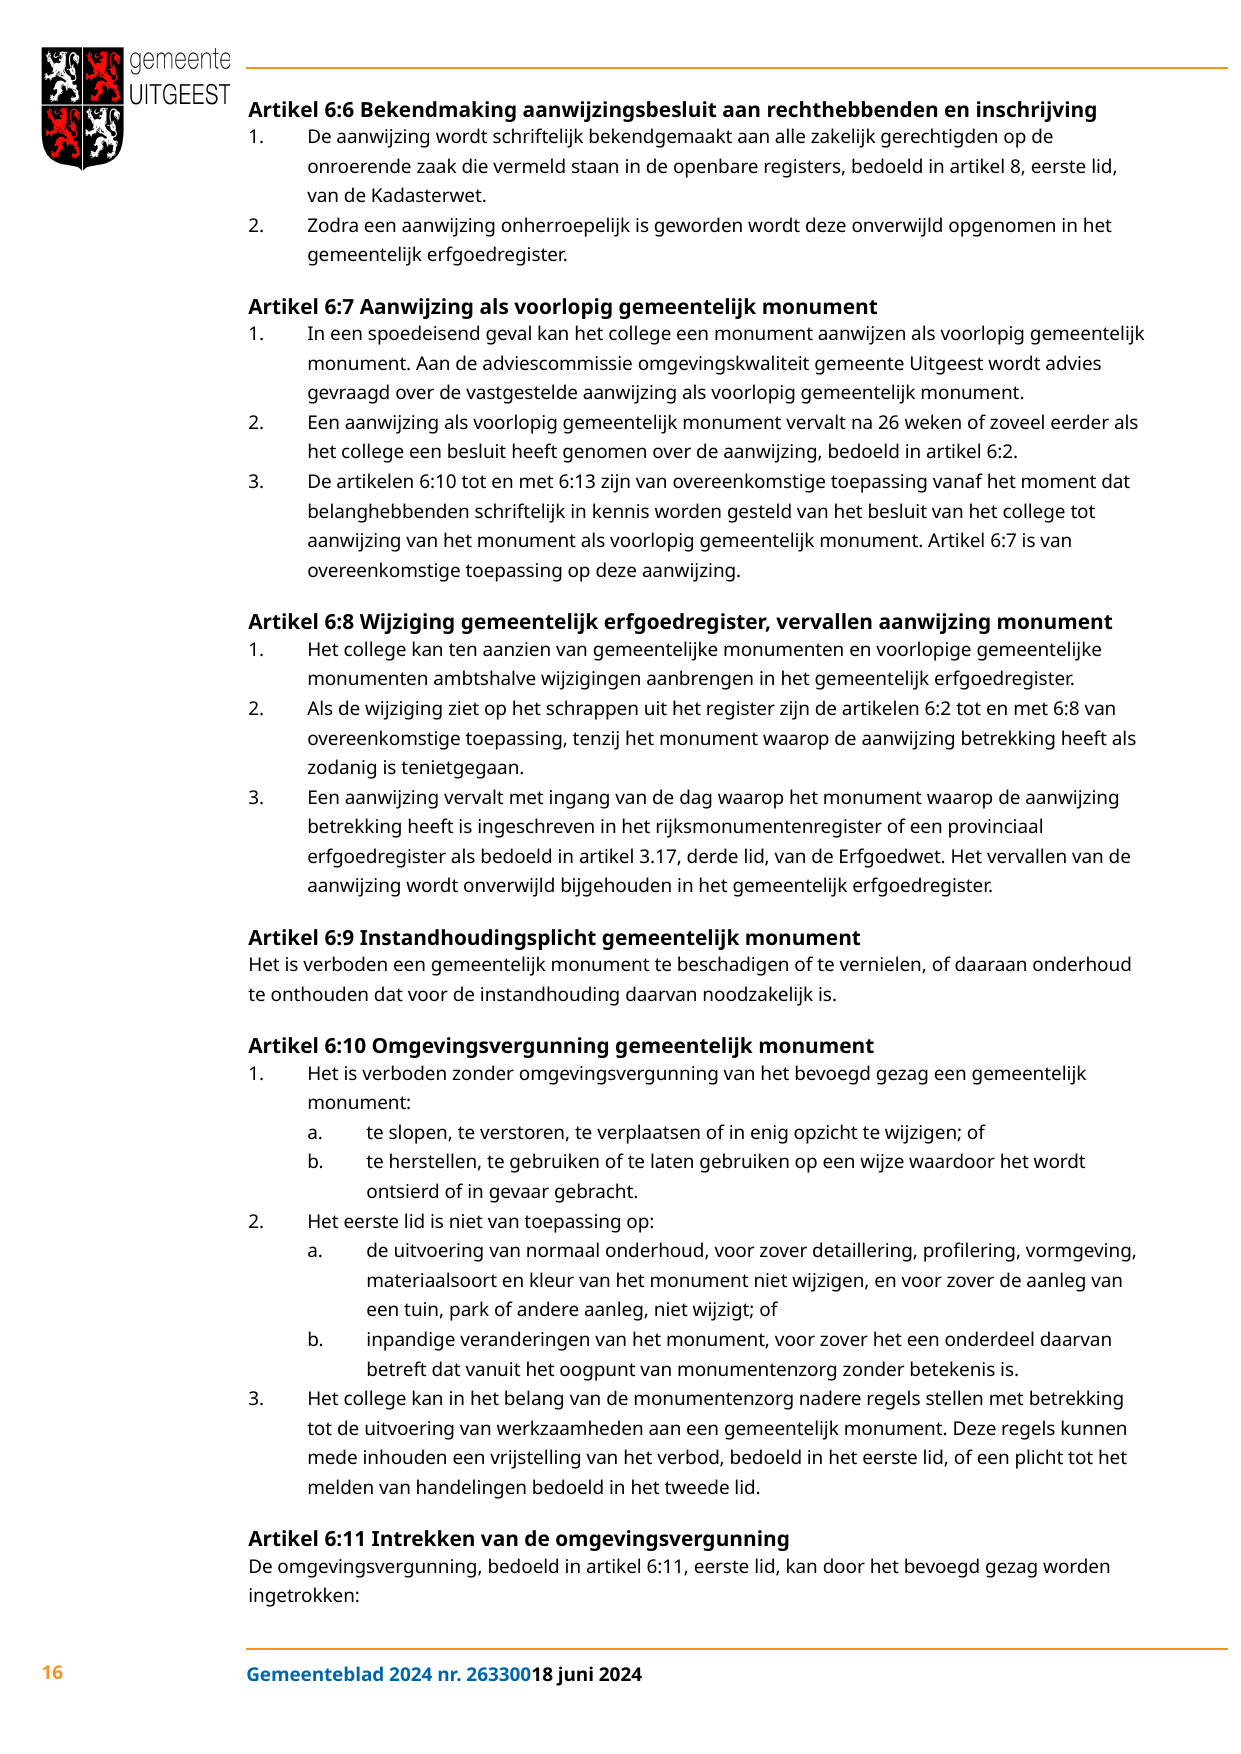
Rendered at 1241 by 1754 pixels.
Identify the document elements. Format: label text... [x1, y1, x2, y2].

list Een aanwijzing als voorlopig gemeentelijk monument vervalt na 26 weken of zoveel eerder als het college een besluit heeft genomen over de aanwijzing, bedoeld in artikel 6:2. [248, 409, 1152, 464]
text Artikel 6:8 Wijziging gemeentelijk erfgoedregister, vervallen aanwijzing monument [248, 607, 1152, 636]
list de uitvoering van normaal onderhoud, voor zover detaillering, profilering, vormgeving, materiaalsoort en kleur van het monument niet wijzigen, en voor zover de aanleg van een tuin, park of andere aanleg, niet wijzigt; of [307, 1237, 1152, 1322]
list De artikelen 6:10 tot en met 6:13 zijn van overeenkomstige toepassing vanaf het moment dat belanghebbenden schriftelijk in kennis worden gesteld van het besluit van het college tot aanwijzing van het monument als voorlopig gemeentelijk monument. Artikel 6:7 is van overeenkomstige toepassing op deze aanwijzing. [248, 468, 1152, 583]
text Artikel 6:9 Instandhoudingsplicht gemeentelijk monument [248, 923, 1152, 951]
text Artikel 6:6 Bekendmaking aanwijzingsbesluit aan rechthebbenden en inschrijving [248, 95, 1152, 123]
list te slopen, te verstoren, te verplaatsen of in enig opzicht te wijzigen; of [307, 1119, 1152, 1145]
list In een spoedeisend geval kan het college een monument aanwijzen als voorlopig gemeentelijk monument. Aan de adviescommissie omgevingskwaliteit gemeente Uitgeest wordt advies gevraagd over de vastgestelde aanwijzing als voorlopig gemeentelijk monument. [248, 320, 1152, 405]
text Het is verboden een gemeentelijk monument te beschadigen of te vernielen, of daaraan onderhoud te onthouden dat voor de instandhouding daarvan noodzakelijk is. [248, 951, 1152, 1007]
list Een aanwijzing vervalt met ingang van de dag waarop het monument waarop de aanwijzing betrekking heeft is ingeschreven in het rijksmonumentenregister of een provinciaal erfgoedregister als bedoeld in artikel 3.17, derde lid, van de Erfgoedwet. Het vervallen van de aanwijzing wordt onverwijld bijgehouden in het gemeentelijk erfgoedregister. [248, 784, 1152, 898]
list te herstellen, te gebruiken of te laten gebruiken op een wijze waardoor het wordt ontsierd of in gevaar gebracht. [307, 1149, 1152, 1204]
text Artikel 6:7 Aanwijzing als voorlopig gemeentelijk monument [248, 292, 1152, 320]
picture [41, 47, 231, 172]
list Als de wijziging ziet op het schrappen uit het register zijn de artikelen 6:2 tot en met 6:8 van overeenkomstige toepassing, tenzij het monument waarop de aanwijzing betrekking heeft als zodanig is tenietgegaan. [248, 695, 1152, 780]
text Artikel 6:11 Intrekken van de omgevingsvergunning [248, 1524, 1152, 1553]
list De aanwijzing wordt schriftelijk bekendgemaakt aan alle zakelijk gerechtigden op de onroerende zaak die vermeld staan in de openbare registers, bedoeld in artikel 8, eerste lid, van de Kadasterwet. [248, 123, 1152, 208]
list Het eerste lid is niet van toepassing op: [248, 1208, 1152, 1233]
list Zodra een aanwijzing onherroepelijk is geworden wordt deze onverwijld opgenomen in het gemeentelijk erfgoedregister. [248, 212, 1152, 267]
text De omgevingsvergunning, bedoeld in artikel 6:11, eerste lid, kan door het bevoegd gezag worden ingetrokken: [248, 1553, 1152, 1608]
list Het college kan in het belang van de monumentenzorg nadere regels stellen met betrekking tot de uitvoering van werkzaamheden aan een gemeentelijk monument. Deze regels kunnen mede inhouden een vrijstelling van het verbod, bedoeld in het eerste lid, of een plicht tot het melden van handelingen bedoeld in het tweede lid. [248, 1385, 1152, 1500]
list Het college kan ten aanzien van gemeentelijke monumenten en voorlopige gemeentelijke monumenten ambtshalve wijzigingen aanbrengen in het gemeentelijk erfgoedregister. [248, 636, 1152, 691]
list Het is verboden zonder omgevingsvergunning van het bevoegd gezag een gemeentelijk monument: [248, 1060, 1152, 1115]
text Artikel 6:10 Omgevingsvergunning gemeentelijk monument [248, 1031, 1152, 1060]
list inpandige veranderingen van het monument, voor zover het een onderdeel daarvan betreft dat vanuit het oogpunt van monumentenzorg zonder betekenis is. [307, 1326, 1152, 1381]
